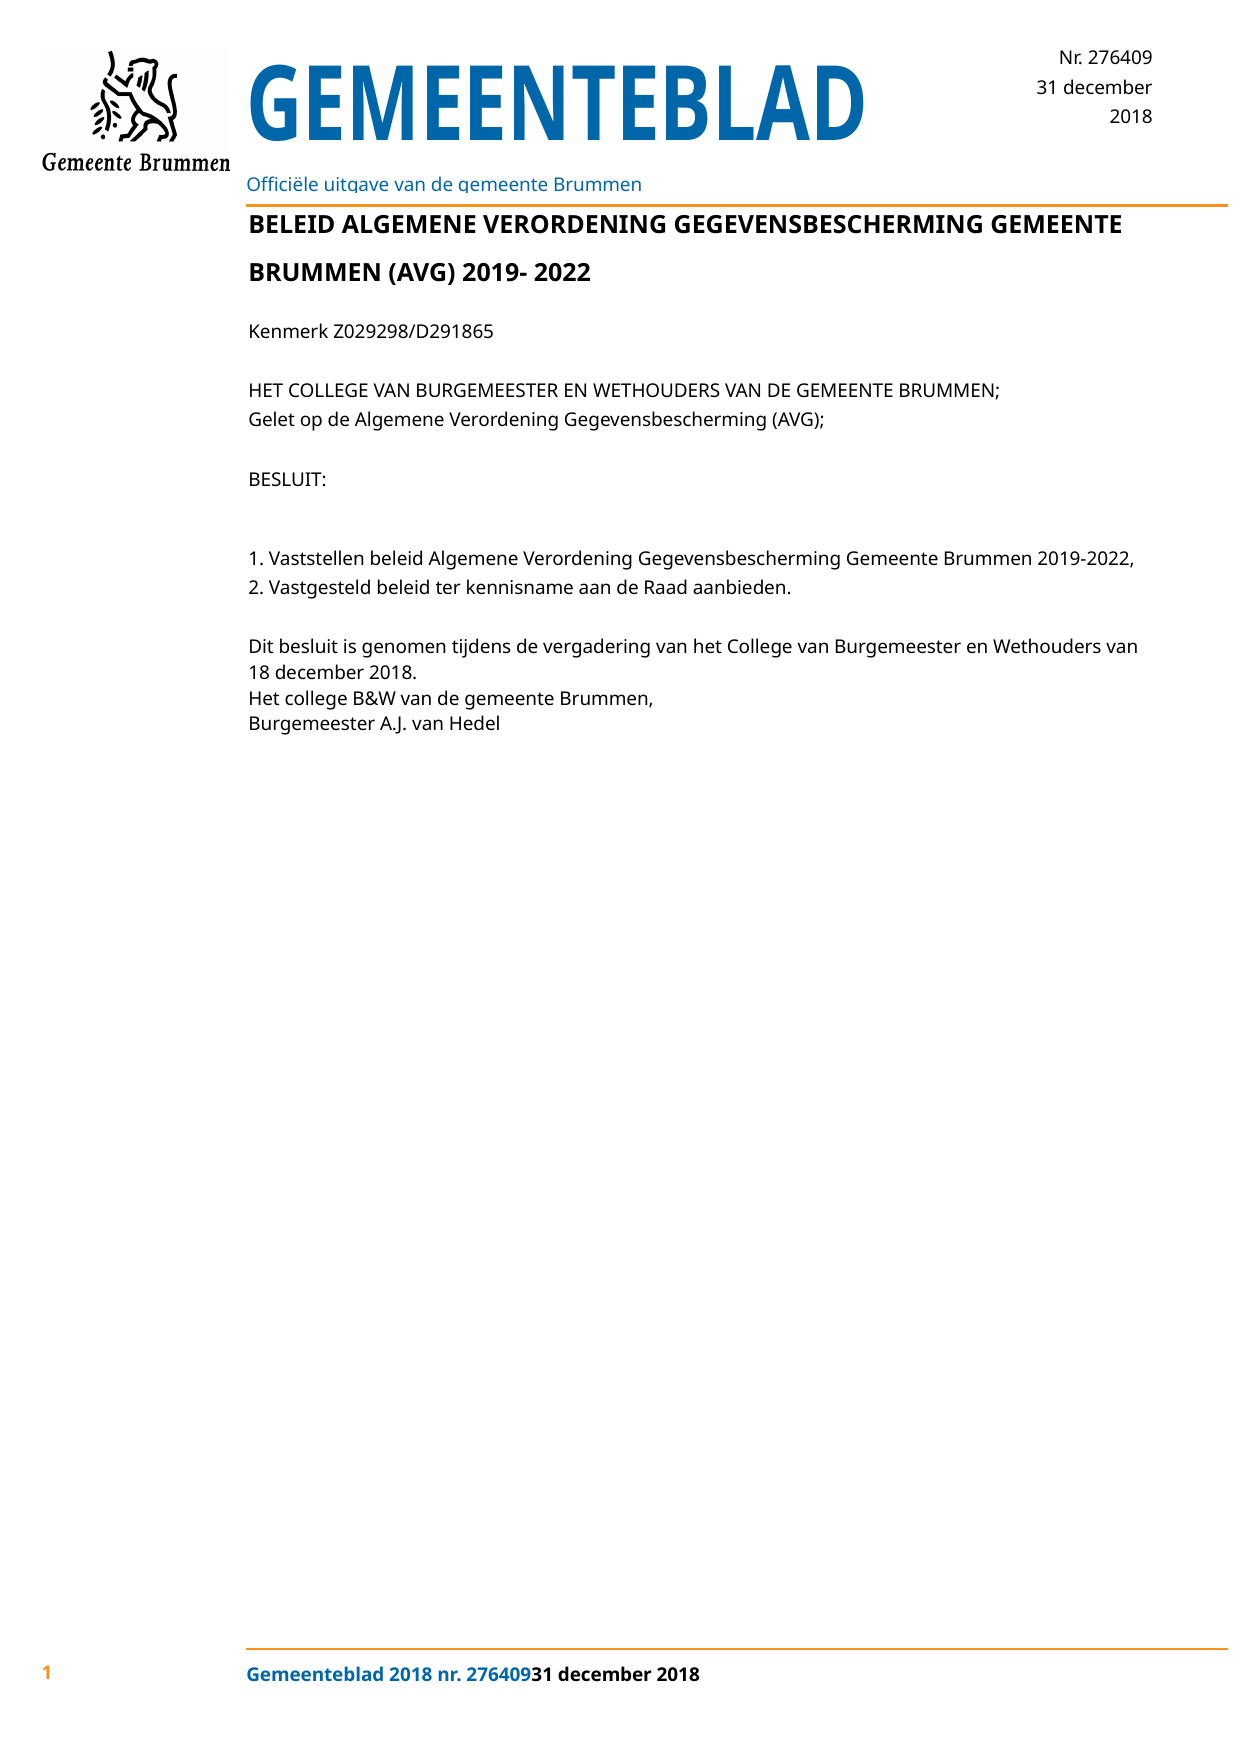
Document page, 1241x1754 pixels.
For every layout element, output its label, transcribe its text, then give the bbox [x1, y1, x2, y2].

text Het college B&W van de gemeente Brummen, [248, 685, 1152, 711]
text BESLUIT: [248, 466, 1152, 492]
text Gelet op de Algemene Verordening Gegevensbescherming (AVG); [248, 407, 1152, 432]
picture [41, 47, 231, 172]
text Kenmerk Z029298/D291865 [248, 318, 1152, 344]
text 2. Vastgesteld beleid ter kennisname aan de Raad aanbieden. [248, 574, 1152, 600]
text Burgemeester A.J. van Hedel [248, 711, 1152, 736]
text 1. Vaststellen beleid Algemene Verordening Gegevensbescherming Gemeente Brummen 2019-2022, [248, 545, 1152, 570]
text Dit besluit is genomen tijdens de vergadering van het College van Burgemeester en Wethouders van 18 december 2018. [248, 633, 1152, 685]
text BELEID ALGEMENE VERORDENING GEGEVENSBESCHERMING GEMEENTE BRUMMEN (AVG) 2019- 2022 [248, 207, 1152, 288]
text HET COLLEGE VAN BURGEMEESTER EN WETHOUDERS VAN DE GEMEENTE BRUMMEN; [248, 377, 1152, 403]
